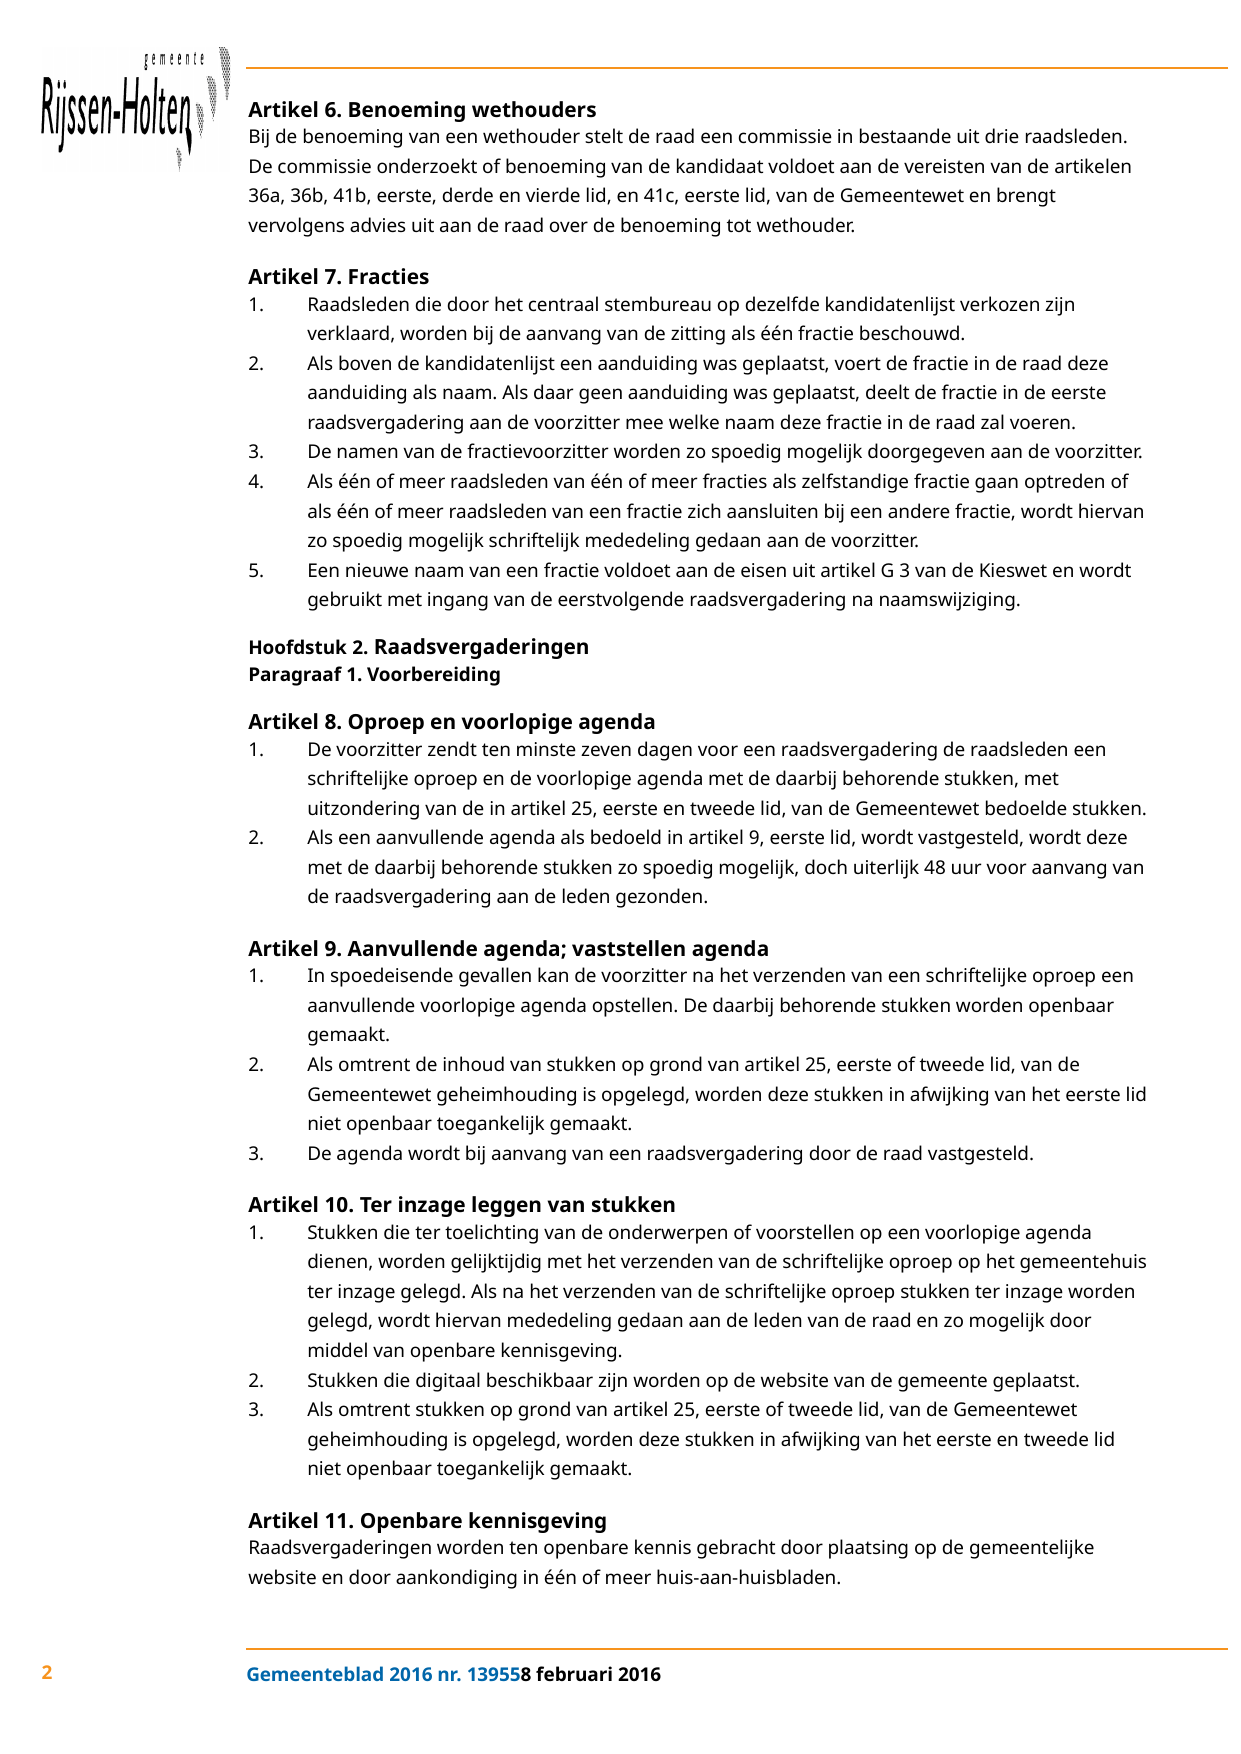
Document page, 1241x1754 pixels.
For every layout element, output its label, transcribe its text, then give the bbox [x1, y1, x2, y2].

list In spoedeisende gevallen kan de voorzitter na het verzenden van een schriftelijke oproep een aanvullende voorlopige agenda opstellen. De daarbij behorende stukken worden openbaar gemaakt. [248, 962, 1152, 1047]
text Artikel 9. Aanvullende agenda; vaststellen agenda [248, 934, 1152, 962]
text Hoofdstuk 2. Raadsvergaderingen [248, 632, 1152, 661]
list Als boven de kandidatenlijst een aanduiding was geplaatst, voert de fractie in de raad deze aanduiding als naam. Als daar geen aanduiding was geplaatst, deelt de fractie in de eerste raadsvergadering aan de voorzitter mee welke naam deze fractie in de raad zal voeren. [248, 350, 1152, 435]
list De agenda wordt bij aanvang van een raadsvergadering door de raad vastgesteld. [248, 1140, 1152, 1166]
text Paragraaf 1. Voorbereiding [248, 661, 1152, 686]
picture [41, 47, 231, 172]
list De voorzitter zendt ten minste zeven dagen voor een raadsvergadering de raadsleden een schriftelijke oproep en de voorlopige agenda met de daarbij behorende stukken, met uitzondering van de in artikel 25, eerste en tweede lid, van de Gemeentewet bedoelde stukken. [248, 736, 1152, 821]
list Stukken die digitaal beschikbaar zijn worden op de website van de gemeente geplaatst. [248, 1367, 1152, 1392]
list Raadsleden die door het centraal stembureau op dezelfde kandidatenlijst verkozen zijn verklaard, worden bij de aanvang van de zitting als één fractie beschouwd. [248, 291, 1152, 346]
list Als omtrent de inhoud van stukken op grond van artikel 25, eerste of tweede lid, van de Gemeentewet geheimhouding is opgelegd, worden deze stukken in afwijking van het eerste lid niet openbaar toegankelijk gemaakt. [248, 1051, 1152, 1136]
text Artikel 6. Benoeming wethouders [248, 95, 1152, 123]
list De namen van de fractievoorzitter worden zo spoedig mogelijk doorgegeven aan de voorzitter. [248, 439, 1152, 464]
text Raadsvergaderingen worden ten openbare kennis gebracht door plaatsing op de gemeentelijke website en door aankondiging in één of meer huis-aan-huisbladen. [248, 1534, 1152, 1590]
list Als omtrent stukken op grond van artikel 25, eerste of tweede lid, van de Gemeentewet geheimhouding is opgelegd, worden deze stukken in afwijking van het eerste en tweede lid niet openbaar toegankelijk gemaakt. [248, 1396, 1152, 1481]
text Artikel 8. Oproep en voorlopige agenda [248, 707, 1152, 736]
list Als één of meer raadsleden van één of meer fracties als zelfstandige fractie gaan optreden of als één of meer raadsleden van een fractie zich aansluiten bij een andere fractie, wordt hiervan zo spoedig mogelijk schriftelijk mededeling gedaan aan de voorzitter. [248, 468, 1152, 553]
text Artikel 11. Openbare kennisgeving [248, 1506, 1152, 1534]
list Een nieuwe naam van een fractie voldoet aan de eisen uit artikel G 3 van de Kieswet en wordt gebruikt met ingang van de eerstvolgende raadsvergadering na naamswijziging. [248, 557, 1152, 612]
list Als een aanvullende agenda als bedoeld in artikel 9, eerste lid, wordt vastgesteld, wordt deze met de daarbij behorende stukken zo spoedig mogelijk, doch uiterlijk 48 uur voor aanvang van de raadsvergadering aan de leden gezonden. [248, 824, 1152, 909]
text Artikel 10. Ter inzage leggen van stukken [248, 1190, 1152, 1219]
text Artikel 7. Fracties [248, 262, 1152, 291]
text Bij de benoeming van een wethouder stelt de raad een commissie in bestaande uit drie raadsleden. De commissie onderzoekt of benoeming van de kandidaat voldoet aan de vereisten van de artikelen 36a, 36b, 41b, eerste, derde en vierde lid, en 41c, eerste lid, van de Gemeentewet en brengt vervolgens advies uit aan de raad over de benoeming tot wethouder. [248, 123, 1152, 238]
list Stukken die ter toelichting van de onderwerpen of voorstellen op een voorlopige agenda dienen, worden gelijktijdig met het verzenden van de schriftelijke oproep op het gemeentehuis ter inzage gelegd. Als na het verzenden van de schriftelijke oproep stukken ter inzage worden gelegd, wordt hiervan mededeling gedaan aan de leden van de raad en zo mogelijk door middel van openbare kennisgeving. [248, 1219, 1152, 1363]
